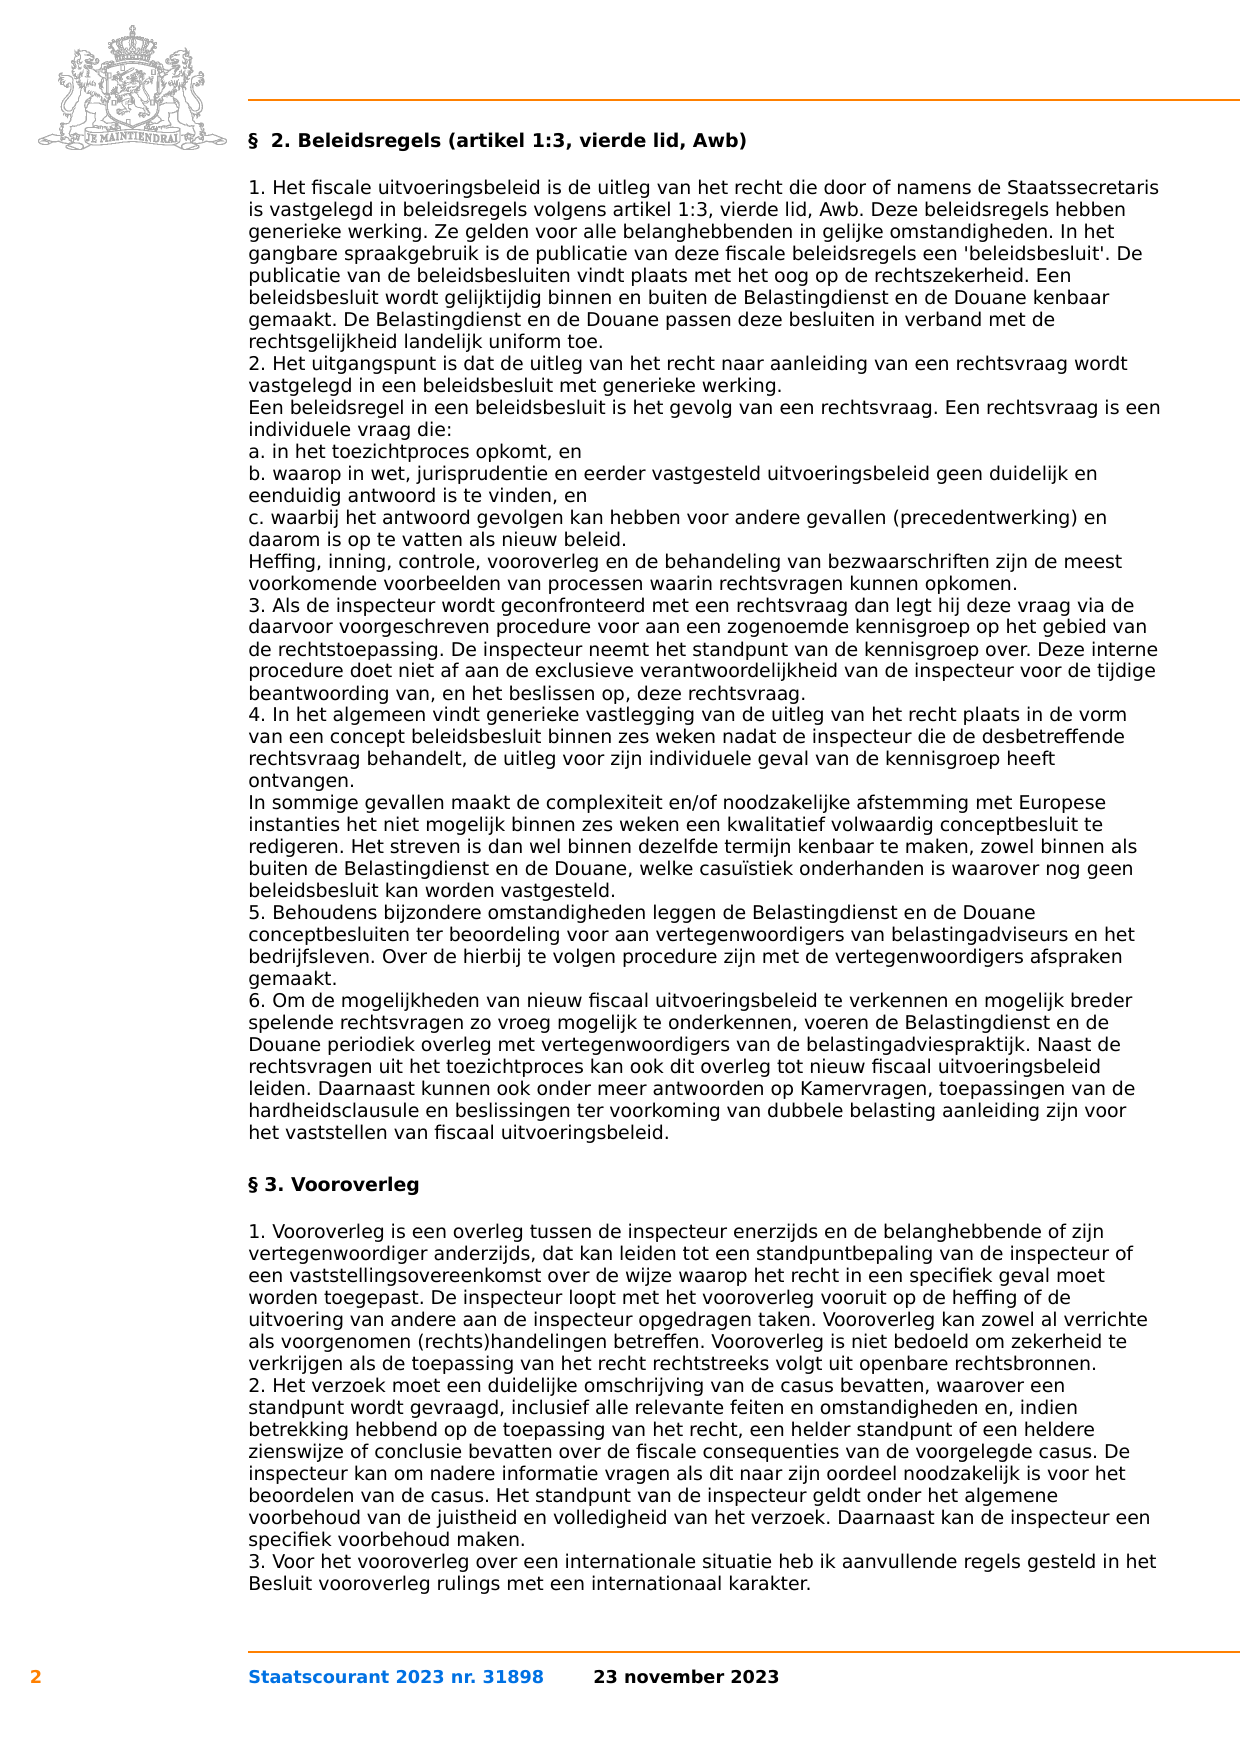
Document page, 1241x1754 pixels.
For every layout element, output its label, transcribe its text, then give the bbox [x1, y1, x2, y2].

text In sommige gevallen maakt de complexiteit en/of noodzakelijke afstemming met Europese instanties het niet mogelijk binnen zes weken een kwalitatief volwaardig conceptbesluit te redigeren. Het streven is dan wel binnen dezelfde termijn kenbaar te maken, zowel binnen als buiten de Belastingdienst en de Douane, welke casuïstiek onderhanden is waarover nog geen beleidsbesluit kan worden vastgesteld. [248, 792, 1163, 902]
text 1. Het fiscale uitvoeringsbeleid is de uitleg van het recht die door of namens de Staatssecretaris is vastgelegd in beleidsregels volgens artikel 1:3, vierde lid, Awb. Deze beleidsregels hebben generieke werking. Ze gelden voor alle belanghebbenden in gelijke omstandigheden. In het gangbare spraakgebruik is de publicatie van deze fiscale beleidsregels een 'beleidsbesluit'. De publicatie van de beleidsbesluiten vindt plaats met het oog op de rechtszekerheid. Een beleidsbesluit wordt gelijktijdig binnen en buiten de Belastingdienst en de Douane kenbaar gemaakt. De Belastingdienst en de Douane passen deze besluiten in verband met de rechtsgelijkheid landelijk uniform toe. [248, 177, 1163, 353]
text Heffing, inning, controle, vooroverleg en de behandeling van bezwaarschriften zijn de meest voorkomende voorbeelden van processen waarin rechtsvragen kunnen opkomen. [248, 551, 1163, 594]
text Een beleidsregel in een beleidsbesluit is het gevolg van een rechtsvraag. Een rechtsvraag is een individuele vraag die: [248, 397, 1163, 441]
subtitle § 3. Vooroverleg [248, 1174, 1163, 1196]
text 4. In het algemeen vindt generieke vastlegging van de uitleg van het recht plaats in de vorm van een concept beleidsbesluit binnen zes weken nadat de inspecteur die de desbetreffende rechtsvraag behandelt, de uitleg voor zijn individuele geval van de kennisgroep heeft ontvangen. [248, 704, 1163, 792]
subtitle § 2. Beleidsregels (artikel 1:3, vierde lid, Awb) [248, 130, 1163, 152]
text a. in het toezichtproces opkomt, en [248, 441, 1163, 463]
picture [38, 25, 227, 150]
text 3. Als de inspecteur wordt geconfronteerd met een rechtsvraag dan legt hij deze vraag via de daarvoor voorgeschreven procedure voor aan een zogenoemde kennisgroep op het gebied van de rechtstoepassing. De inspecteur neemt het standpunt van de kennisgroep over. Deze interne procedure doet niet af aan de exclusieve verantwoordelijkheid van de inspecteur voor de tijdige beantwoording van, en het beslissen op, deze rechtsvraag. [248, 594, 1163, 704]
text 3. Voor het vooroverleg over een internationale situatie heb ik aanvullende regels gesteld in het Besluit vooroverleg rulings met een internationaal karakter. [248, 1551, 1163, 1594]
text 1. Vooroverleg is een overleg tussen de inspecteur enerzijds en de belanghebbende of zijn vertegenwoordiger anderzijds, dat kan leiden tot een standpuntbepaling van de inspecteur of een vaststellingsovereenkomst over de wijze waarop het recht in een specifiek geval moet worden toegepast. De inspecteur loopt met het vooroverleg vooruit op de heffing of de uitvoering van andere aan de inspecteur opgedragen taken. Vooroverleg kan zowel al verrichte als voorgenomen (rechts)handelingen betreffen. Vooroverleg is niet bedoeld om zekerheid te verkrijgen als de toepassing van het recht rechtstreeks volgt uit openbare rechtsbronnen. [248, 1221, 1163, 1375]
text b. waarop in wet, jurisprudentie en eerder vastgesteld uitvoeringsbeleid geen duidelijk en eenduidig antwoord is te vinden, en [248, 463, 1163, 507]
text c. waarbij het antwoord gevolgen kan hebben voor andere gevallen (precedentwerking) en daarom is op te vatten als nieuw beleid. [248, 507, 1163, 551]
text 6. Om de mogelijkheden van nieuw fiscaal uitvoeringsbeleid te verkennen en mogelijk breder spelende rechtsvragen zo vroeg mogelijk te onderkennen, voeren de Belastingdienst en de Douane periodiek overleg met vertegenwoordigers van de belastingadviespraktijk. Naast de rechtsvragen uit het toezichtproces kan ook dit overleg tot nieuw fiscaal uitvoeringsbeleid leiden. Daarnaast kunnen ook onder meer antwoorden op Kamervragen, toepassingen van de hardheidsclausule en beslissingen ter voorkoming van dubbele belasting aanleiding zijn voor het vaststellen van fiscaal uitvoeringsbeleid. [248, 990, 1163, 1144]
text 5. Behoudens bijzondere omstandigheden leggen de Belastingdienst en de Douane conceptbesluiten ter beoordeling voor aan vertegenwoordigers van belastingadviseurs en het bedrijfsleven. Over de hierbij te volgen procedure zijn met de vertegenwoordigers afspraken gemaakt. [248, 902, 1163, 990]
text 2. Het uitgangspunt is dat de uitleg van het recht naar aanleiding van een rechtsvraag wordt vastgelegd in een beleidsbesluit met generieke werking. [248, 353, 1163, 397]
text 2. Het verzoek moet een duidelijke omschrijving van de casus bevatten, waarover een standpunt wordt gevraagd, inclusief alle relevante feiten en omstandigheden en, indien betrekking hebbend op de toepassing van het recht, een helder standpunt of een heldere zienswijze of conclusie bevatten over de fiscale consequenties van de voorgelegde casus. De inspecteur kan om nadere informatie vragen als dit naar zijn oordeel noodzakelijk is voor het beoordelen van de casus. Het standpunt van de inspecteur geldt onder het algemene voorbehoud van de juistheid en volledigheid van het verzoek. Daarnaast kan de inspecteur een specifiek voorbehoud maken. [248, 1375, 1163, 1551]
